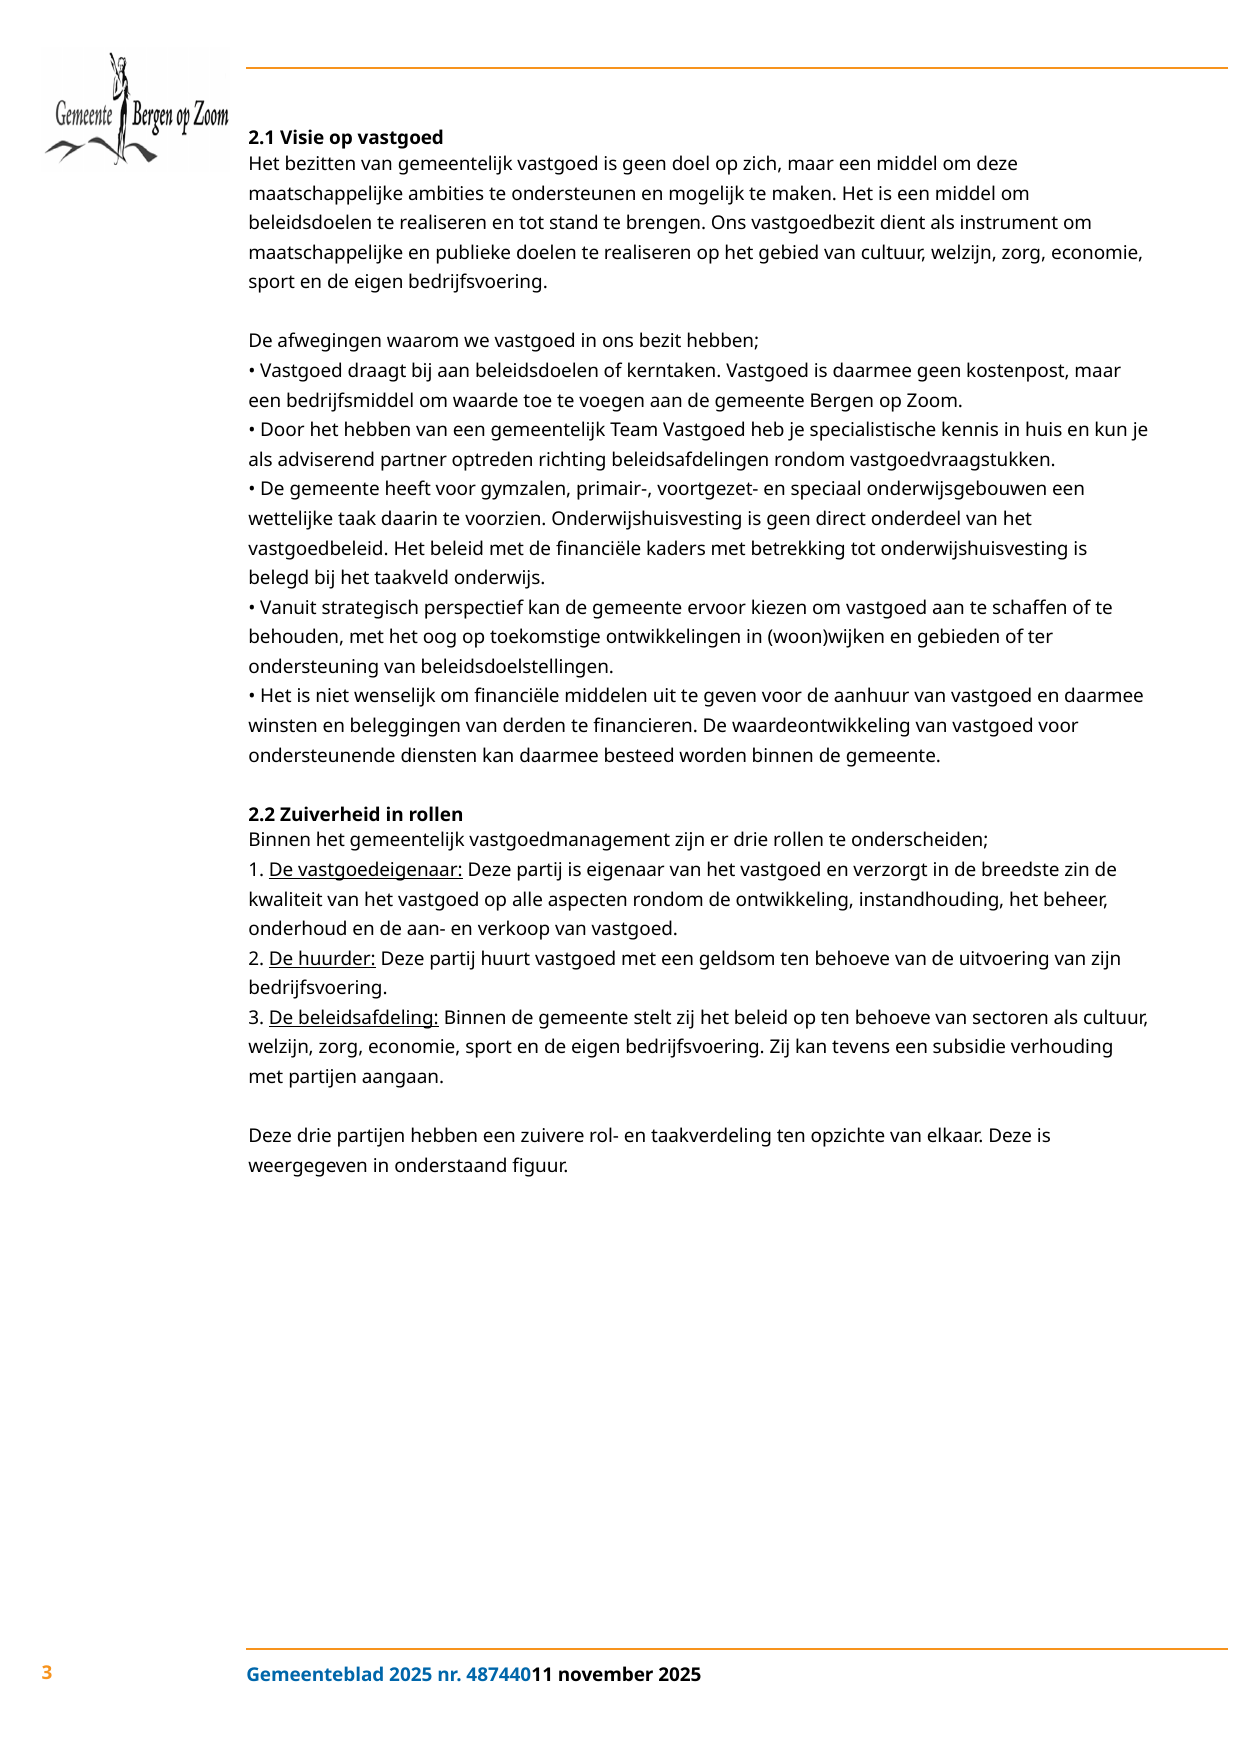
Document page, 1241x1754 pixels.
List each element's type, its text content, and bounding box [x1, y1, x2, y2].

text • De gemeente heeft voor gymzalen, primair-, voortgezet- en speciaal onderwijsgebouwen een wettelijke taak daarin te voorzien. Onderwijshuisvesting is geen direct onderdeel van het vastgoedbeleid. Het beleid met de financiële kaders met betrekking tot onderwijshuisvesting is belegd bij het taakveld onderwijs. [248, 476, 1152, 590]
text Binnen het gemeentelijk vastgoedmanagement zijn er drie rollen te onderscheiden; [248, 827, 1152, 852]
text • Vanuit strategisch perspectief kan de gemeente ervoor kiezen om vastgoed aan te schaffen of te behouden, met het oog op toekomstige ontwikkelingen in (woon)wijken en gebieden of ter ondersteuning van beleidsdoelstellingen. [248, 594, 1152, 679]
text • Het is niet wenselijk om financiële middelen uit te geven voor de aanhuur van vastgoed en daarmee winsten en beleggingen van derden te financieren. De waardeontwikkeling van vastgoed voor ondersteunende diensten kan daarmee besteed worden binnen de gemeente. [248, 683, 1152, 767]
text De afwegingen waarom we vastgoed in ons bezit hebben; [248, 328, 1152, 353]
text • Vastgoed draagt bij aan beleidsdoelen of kerntaken. Vastgoed is daarmee geen kostenpost, maar een bedrijfsmiddel om waarde toe te voegen aan de gemeente Bergen op Zoom. [248, 357, 1152, 412]
text 1. De vastgoedeigenaar: Deze partij is eigenaar van het vastgoed en verzorgt in de breedste zin de kwaliteit van het vastgoed op alle aspecten rondom de ontwikkeling, instandhouding, het beheer, onderhoud en de aan- en verkoop van vastgoed. [248, 856, 1152, 941]
text Het bezitten van gemeentelijk vastgoed is geen doel op zich, maar een middel om deze maatschappelijke ambities te ondersteunen en mogelijk te maken. Het is een middel om beleidsdoelen te realiseren en tot stand te brengen. Ons vastgoedbezit dient als instrument om maatschappelijke en publieke doelen te realiseren op het gebied van cultuur, welzijn, zorg, economie, sport en de eigen bedrijfsvoering. [248, 150, 1152, 294]
picture [41, 47, 231, 172]
text 2.2 Zuiverheid in rollen [248, 801, 1152, 827]
text 3. De beleidsafdeling: Binnen de gemeente stelt zij het beleid op ten behoeve van sectoren als cultuur, welzijn, zorg, economie, sport en de eigen bedrijfsvoering. Zij kan tevens een subsidie verhouding met partijen aangaan. [248, 1004, 1152, 1089]
text 2. De huurder: Deze partij huurt vastgoed met een geldsom ten behoeve van de uitvoering van zijn bedrijfsvoering. [248, 945, 1152, 1000]
text 2.1 Visie op vastgoed [248, 124, 1152, 150]
text Deze drie partijen hebben een zuivere rol- en taakverdeling ten opzichte van elkaar. Deze is weergegeven in onderstaand figuur. [248, 1122, 1152, 1178]
text • Door het hebben van een gemeentelijk Team Vastgoed heb je specialistische kennis in huis en kun je als adviserend partner optreden richting beleidsafdelingen rondom vastgoedvraagstukken. [248, 416, 1152, 472]
